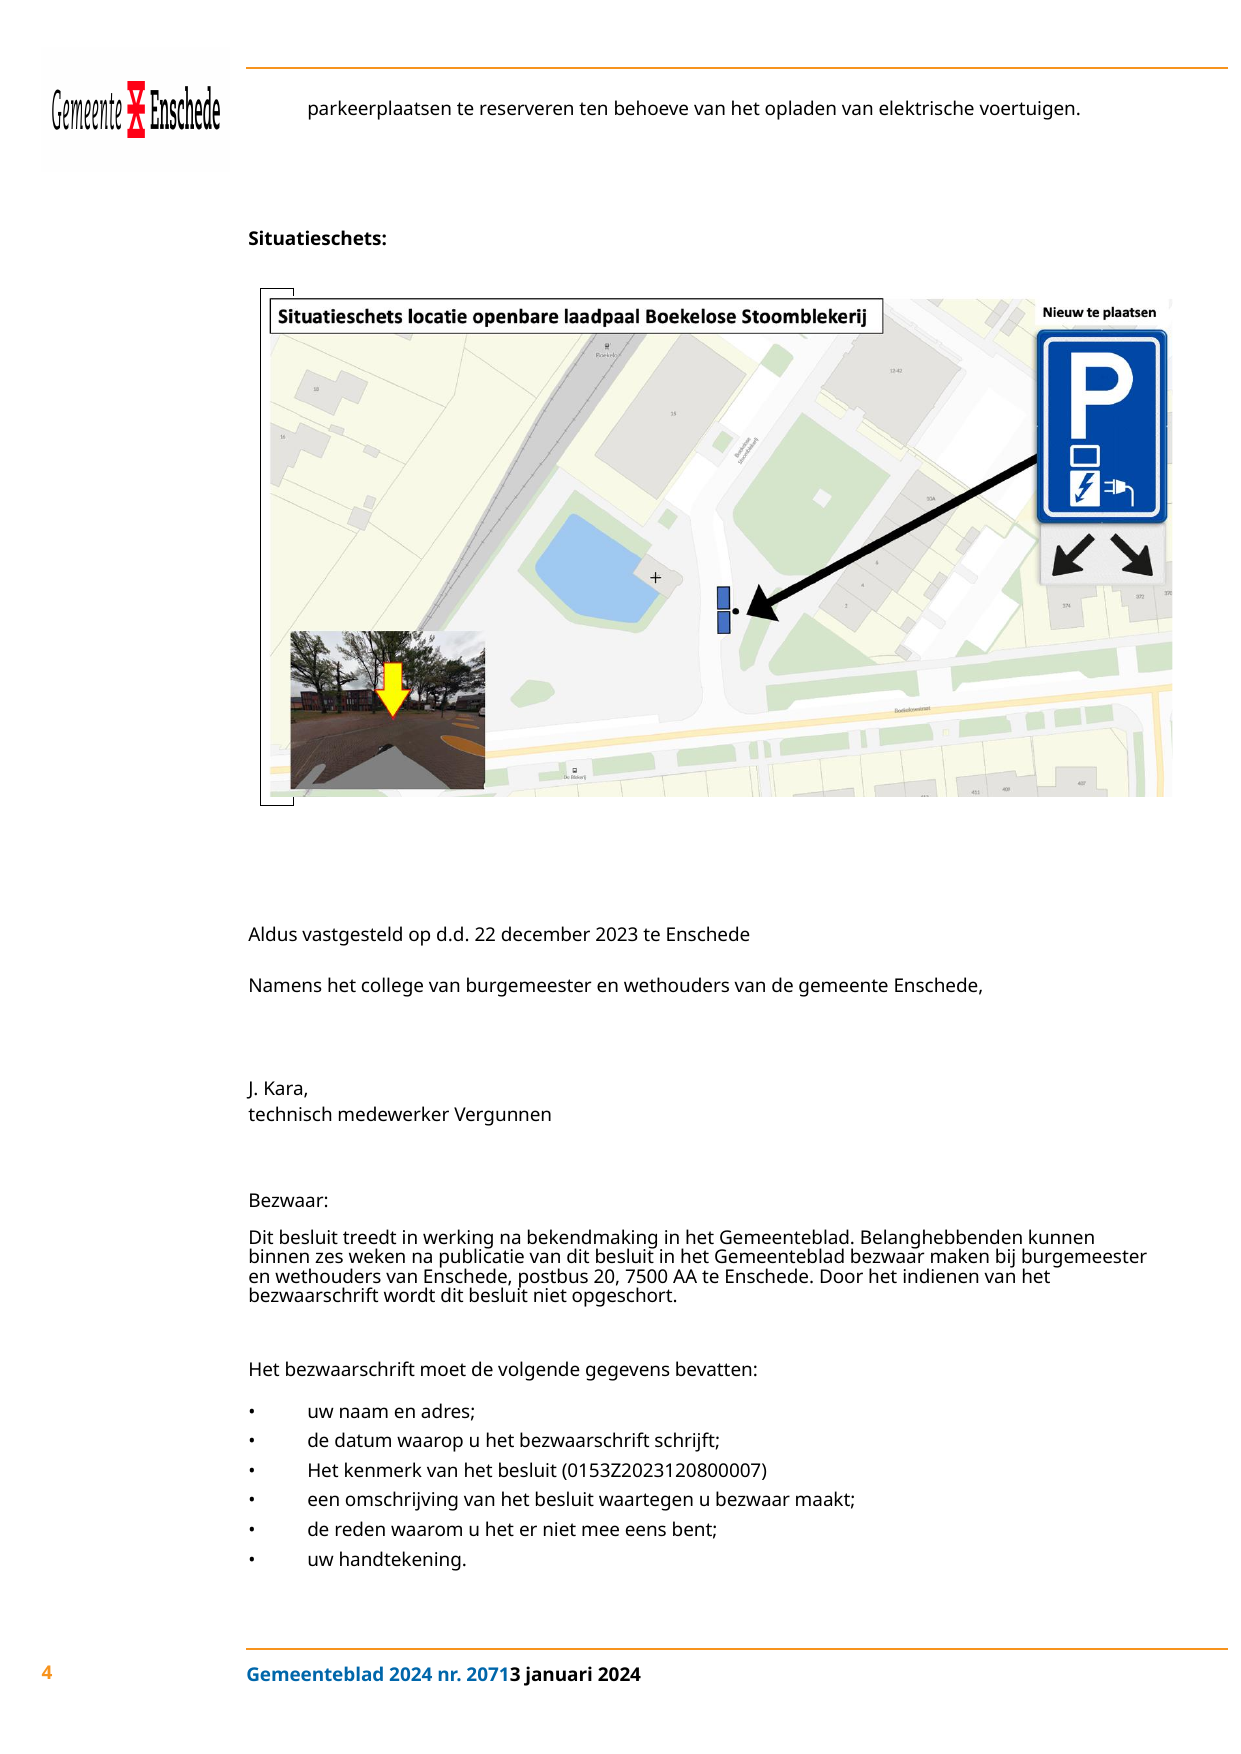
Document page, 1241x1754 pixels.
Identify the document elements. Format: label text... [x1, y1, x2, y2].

text Bezwaar: [248, 1192, 1152, 1211]
list uw handtekening. [248, 1546, 1152, 1572]
list uw naam en adres; [248, 1398, 1152, 1424]
list de reden waarom u het er niet mee eens bent; [248, 1516, 1152, 1542]
picture [41, 47, 231, 172]
text Dit besluit treedt in werking na bekendmaking in het Gemeenteblad. Belanghebbenden kunnen binnen zes weken na publicatie van dit besluit in het Gemeenteblad bezwaar maken bij burgemeester en wethouders van Enschede, postbus 20, 7500 AA te Enschede. Door het indienen van het bezwaarschrift wordt dit besluit niet opgeschort. [248, 1229, 1152, 1306]
text Situatieschets: [248, 225, 1152, 251]
list Het kenmerk van het besluit (0153Z2023120800007) [248, 1457, 1152, 1483]
picture [268, 296, 1173, 797]
text Namens het college van burgemeester en wethouders van de gemeente Enschede, [248, 973, 1152, 998]
text J. Kara, [248, 1076, 1152, 1101]
text technisch medewerker Vergunnen [248, 1101, 1152, 1127]
list parkeerplaatsen te reserveren ten behoeve van het opladen van elektrische voertuigen. [248, 95, 1152, 121]
text Aldus vastgesteld op d.d. 22 december 2023 te Enschede [248, 921, 1152, 947]
list een omschrijving van het besluit waartegen u bezwaar maakt; [248, 1487, 1152, 1512]
list de datum waarop u het bezwaarschrift schrijft; [248, 1427, 1152, 1453]
text Het bezwaarschrift moet de volgende gegevens bevatten: [248, 1361, 1152, 1380]
